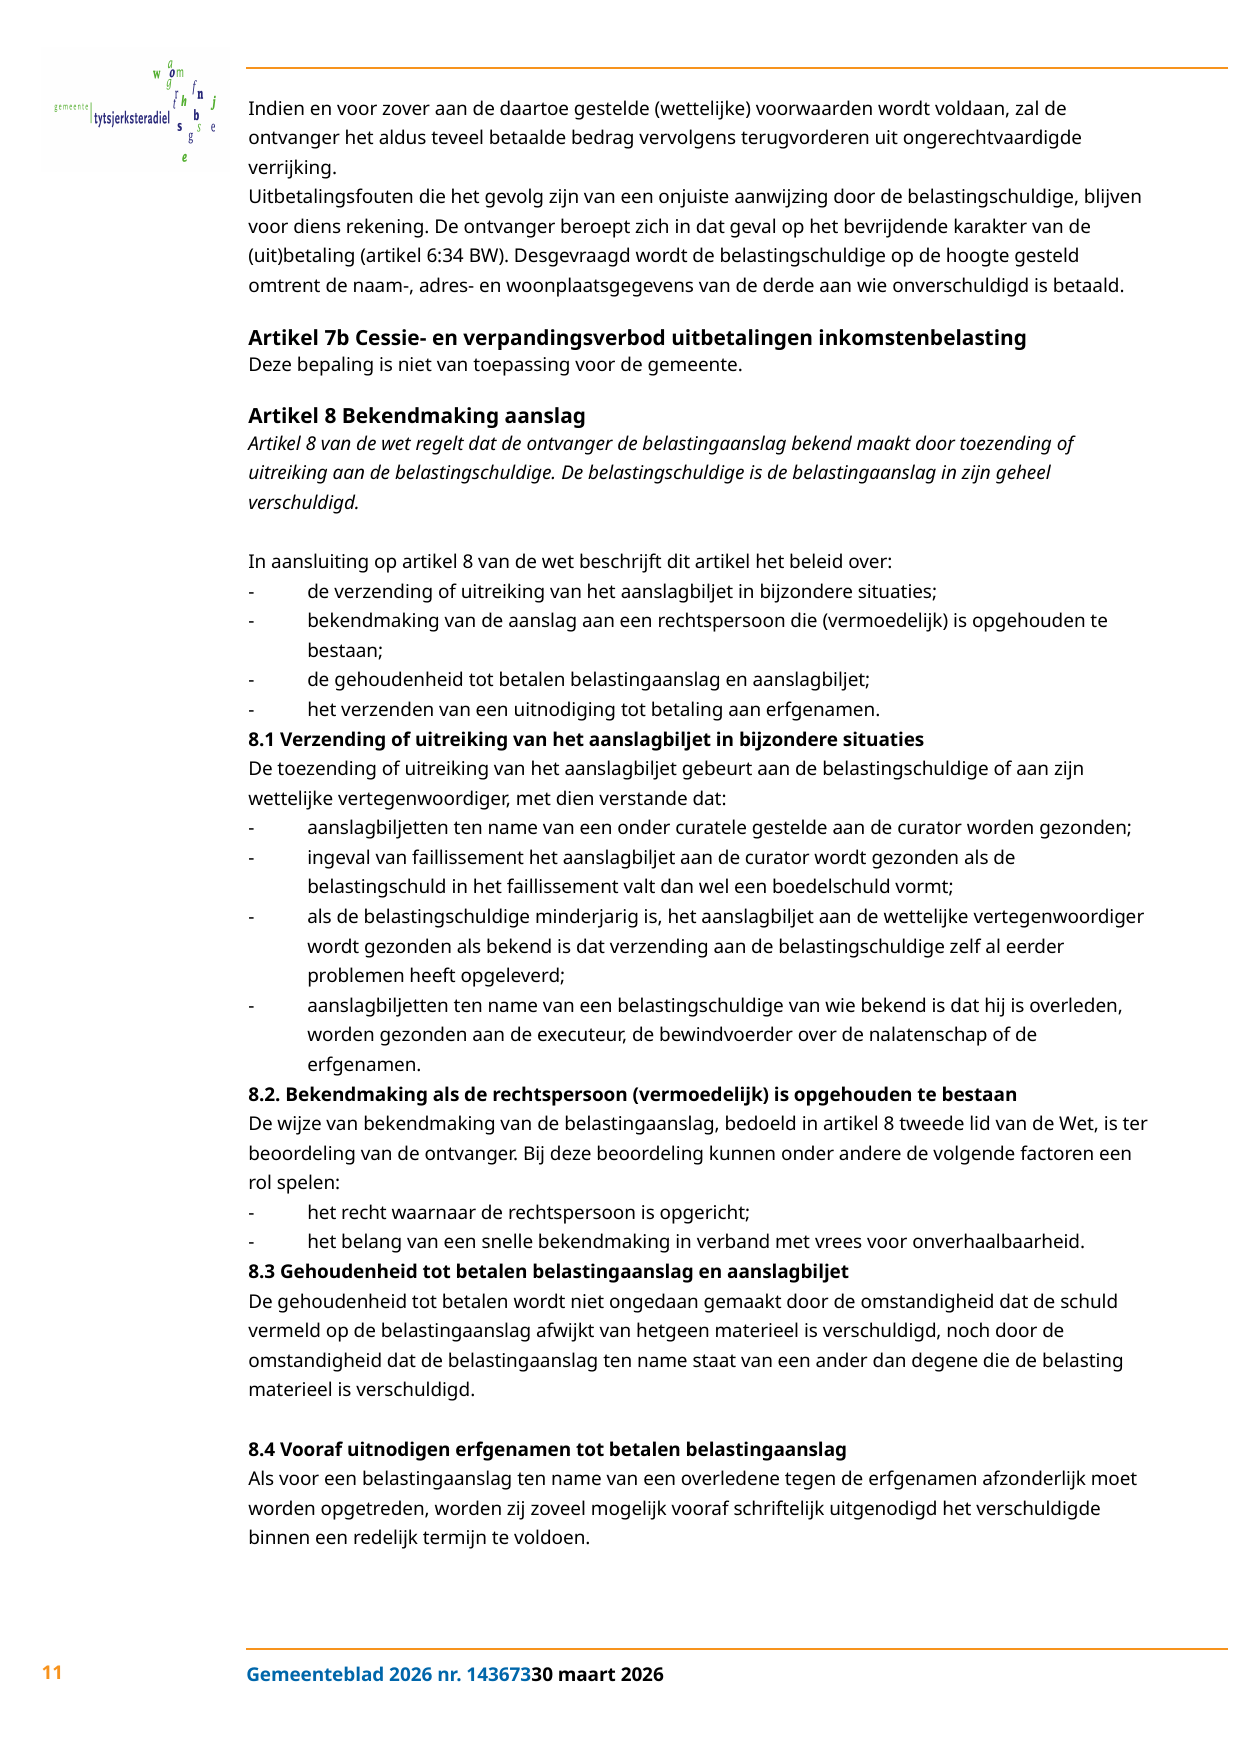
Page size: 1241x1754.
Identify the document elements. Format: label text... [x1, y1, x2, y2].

list het recht waarnaar de rechtspersoon is opgericht; [248, 1199, 1152, 1225]
list bekendmaking van de aanslag aan een rechtspersoon die (vermoedelijk) is opgehouden te bestaan; [248, 607, 1152, 663]
list aanslagbiljetten ten name van een belastingschuldige van wie bekend is dat hij is overleden, worden gezonden aan de executeur, de bewindvoerder over de nalatenschap of de erfgenamen. [248, 992, 1152, 1077]
text De wijze van bekendmaking van de belastingaanslag, bedoeld in artikel 8 tweede lid van de Wet, is ter beoordeling van de ontvanger. Bij deze beoordeling kunnen onder andere de volgende factoren een rol spelen: [248, 1110, 1152, 1195]
text 8.4 Vooraf uitnodigen erfgenamen tot betalen belastingaanslag [248, 1436, 1152, 1462]
text Artikel 8 van de wet regelt dat de ontvanger de belastingaanslag bekend maakt door toezending of uitreiking aan de belastingschuldige. De belastingschuldige is de belastingaanslag in zijn geheel verschuldigd. [248, 430, 1152, 515]
list de gehoudenheid tot betalen belastingaanslag en aanslagbiljet; [248, 667, 1152, 692]
list het verzenden van een uitnodiging tot betaling aan erfgenamen. [248, 696, 1152, 722]
text 8.1 Verzending of uitreiking van het aanslagbiljet in bijzondere situaties [248, 726, 1152, 752]
list aanslagbiljetten ten name van een onder curatele gestelde aan de curator worden gezonden; [248, 814, 1152, 840]
text Indien en voor zover aan de daartoe gestelde (wettelijke) voorwaarden wordt voldaan, zal de ontvanger het aldus teveel betaalde bedrag vervolgens terugvorderen uit ongerechtvaardigde verrijking. [248, 95, 1152, 180]
text 8.3 Gehoudenheid tot betalen belastingaanslag en aanslagbiljet [248, 1258, 1152, 1284]
text Artikel 8 Bekendmaking aanslag [248, 402, 1152, 430]
list ingeval van faillissement het aanslagbiljet aan de curator wordt gezonden als de belastingschuld in het faillissement valt dan wel een boedelschuld vormt; [248, 844, 1152, 899]
text De gehoudenheid tot betalen wordt niet ongedaan gemaakt door de omstandigheid dat de schuld vermeld op de belastingaanslag afwijkt van hetgeen materieel is verschuldigd, noch door de omstandigheid dat de belastingaanslag ten name staat van een ander dan degene die de belasting materieel is verschuldigd. [248, 1288, 1152, 1402]
text 8.2. Bekendmaking als de rechtspersoon (vermoedelijk) is opgehouden te bestaan [248, 1081, 1152, 1107]
text Uitbetalingsfouten die het gevolg zijn van een onjuiste aanwijzing door de belastingschuldige, blijven voor diens rekening. De ontvanger beroept zich in dat geval op het bevrijdende karakter van de (uit)betaling (artikel 6:34 BW). Desgevraagd wordt de belastingschuldige op de hoogte gesteld omtrent de naam-, adres- en woonplaatsgegevens van de derde aan wie onverschuldigd is betaald. [248, 183, 1152, 298]
list het belang van een snelle bekendmaking in verband met vrees voor onverhaalbaarheid. [248, 1229, 1152, 1254]
picture [41, 47, 231, 172]
text In aansluiting op artikel 8 van de wet beschrijft dit artikel het beleid over: [248, 548, 1152, 574]
text Als voor een belastingaanslag ten name van een overledene tegen de erfgenamen afzonderlijk moet worden opgetreden, worden zij zoveel mogelijk vooraf schriftelijk uitgenodigd het verschuldigde binnen een redelijk termijn te voldoen. [248, 1465, 1152, 1550]
text Deze bepaling is niet van toepassing voor de gemeente. [248, 351, 1152, 377]
text Artikel 7b Cessie- en verpandingsverbod uitbetalingen inkomstenbelasting [248, 323, 1152, 351]
text De toezending of uitreiking van het aanslagbiljet gebeurt aan de belastingschuldige of aan zijn wettelijke vertegenwoordiger, met dien verstande dat: [248, 755, 1152, 811]
list als de belastingschuldige minderjarig is, het aanslagbiljet aan de wettelijke vertegenwoordiger wordt gezonden als bekend is dat verzending aan de belastingschuldige zelf al eerder problemen heeft opgeleverd; [248, 903, 1152, 988]
list de verzending of uitreiking van het aanslagbiljet in bijzondere situaties; [248, 578, 1152, 604]
